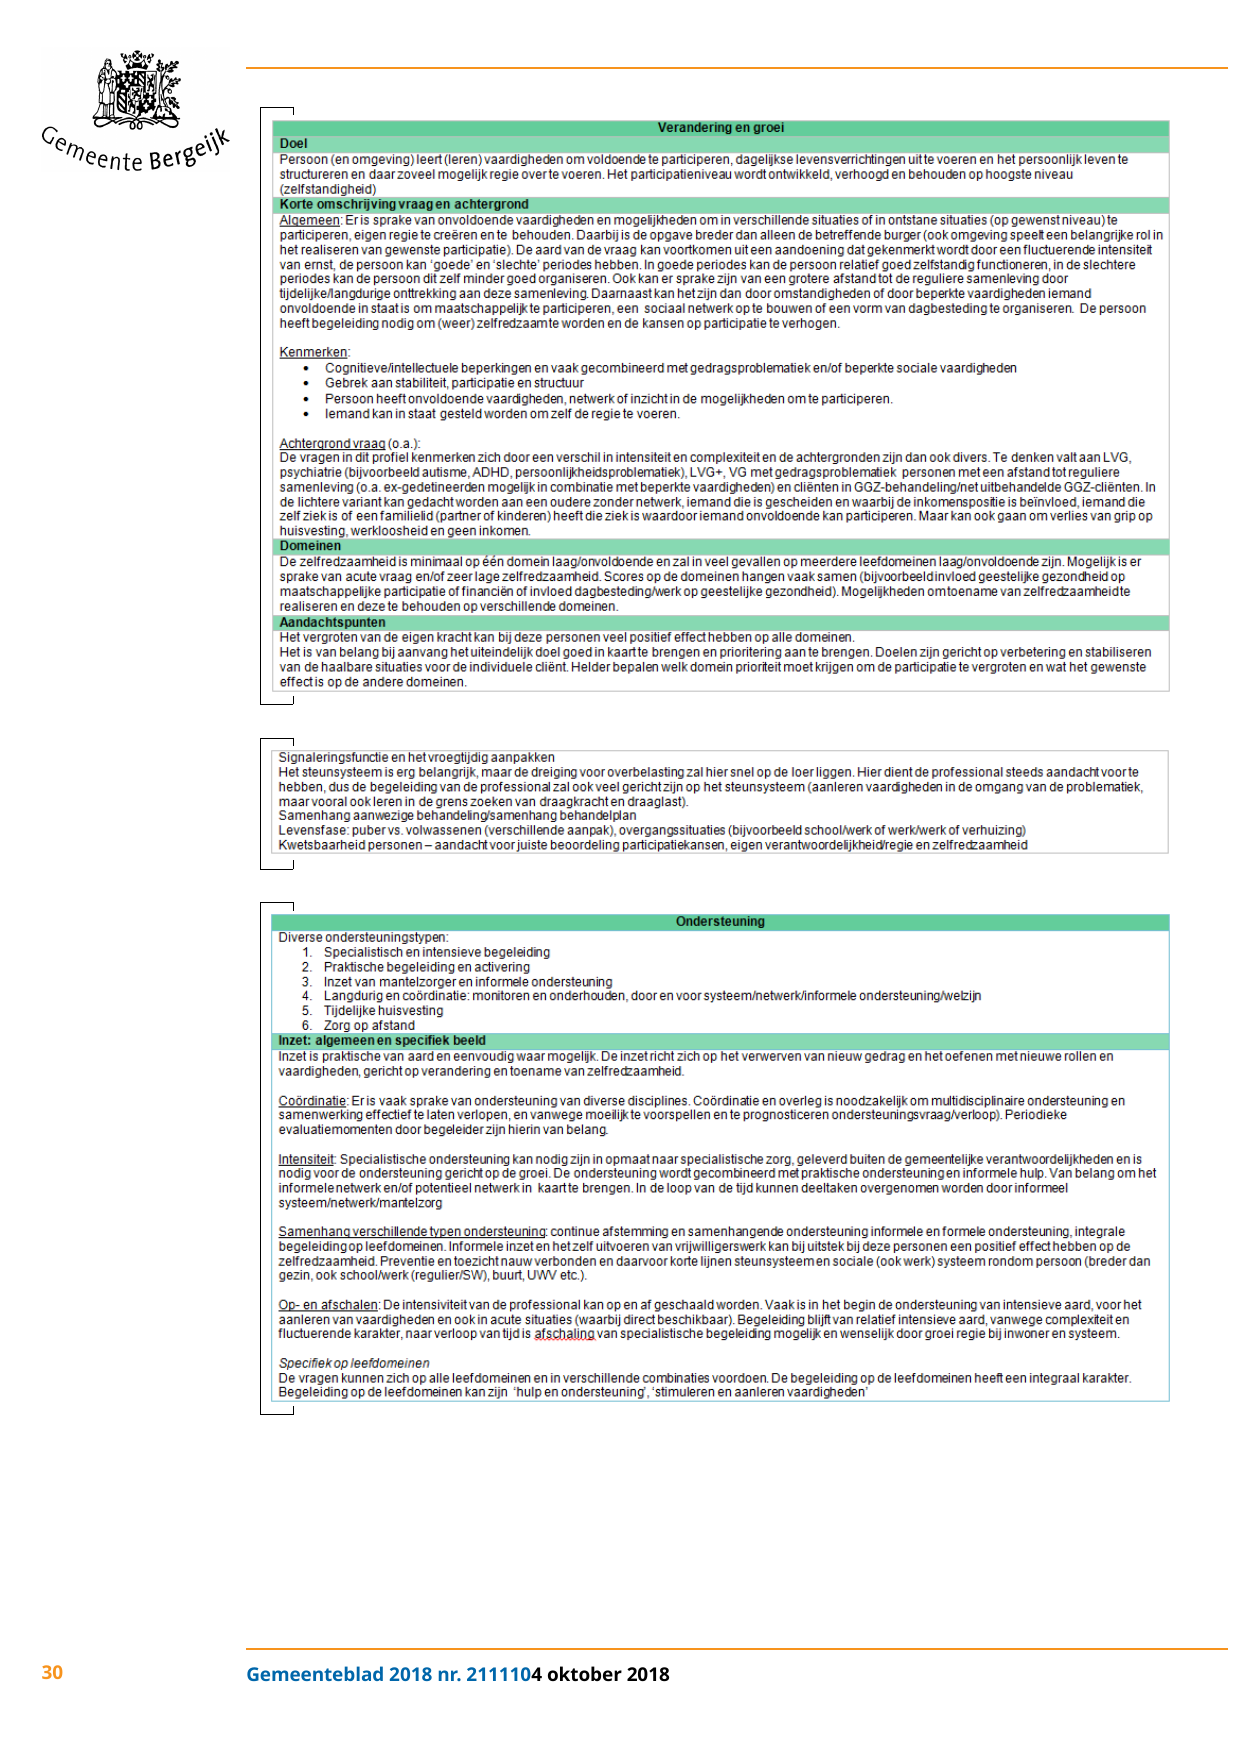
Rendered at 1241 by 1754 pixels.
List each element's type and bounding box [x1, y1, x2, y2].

picture [268, 911, 1173, 1406]
picture [268, 746, 1173, 860]
picture [268, 115, 1173, 696]
picture [41, 47, 231, 172]
